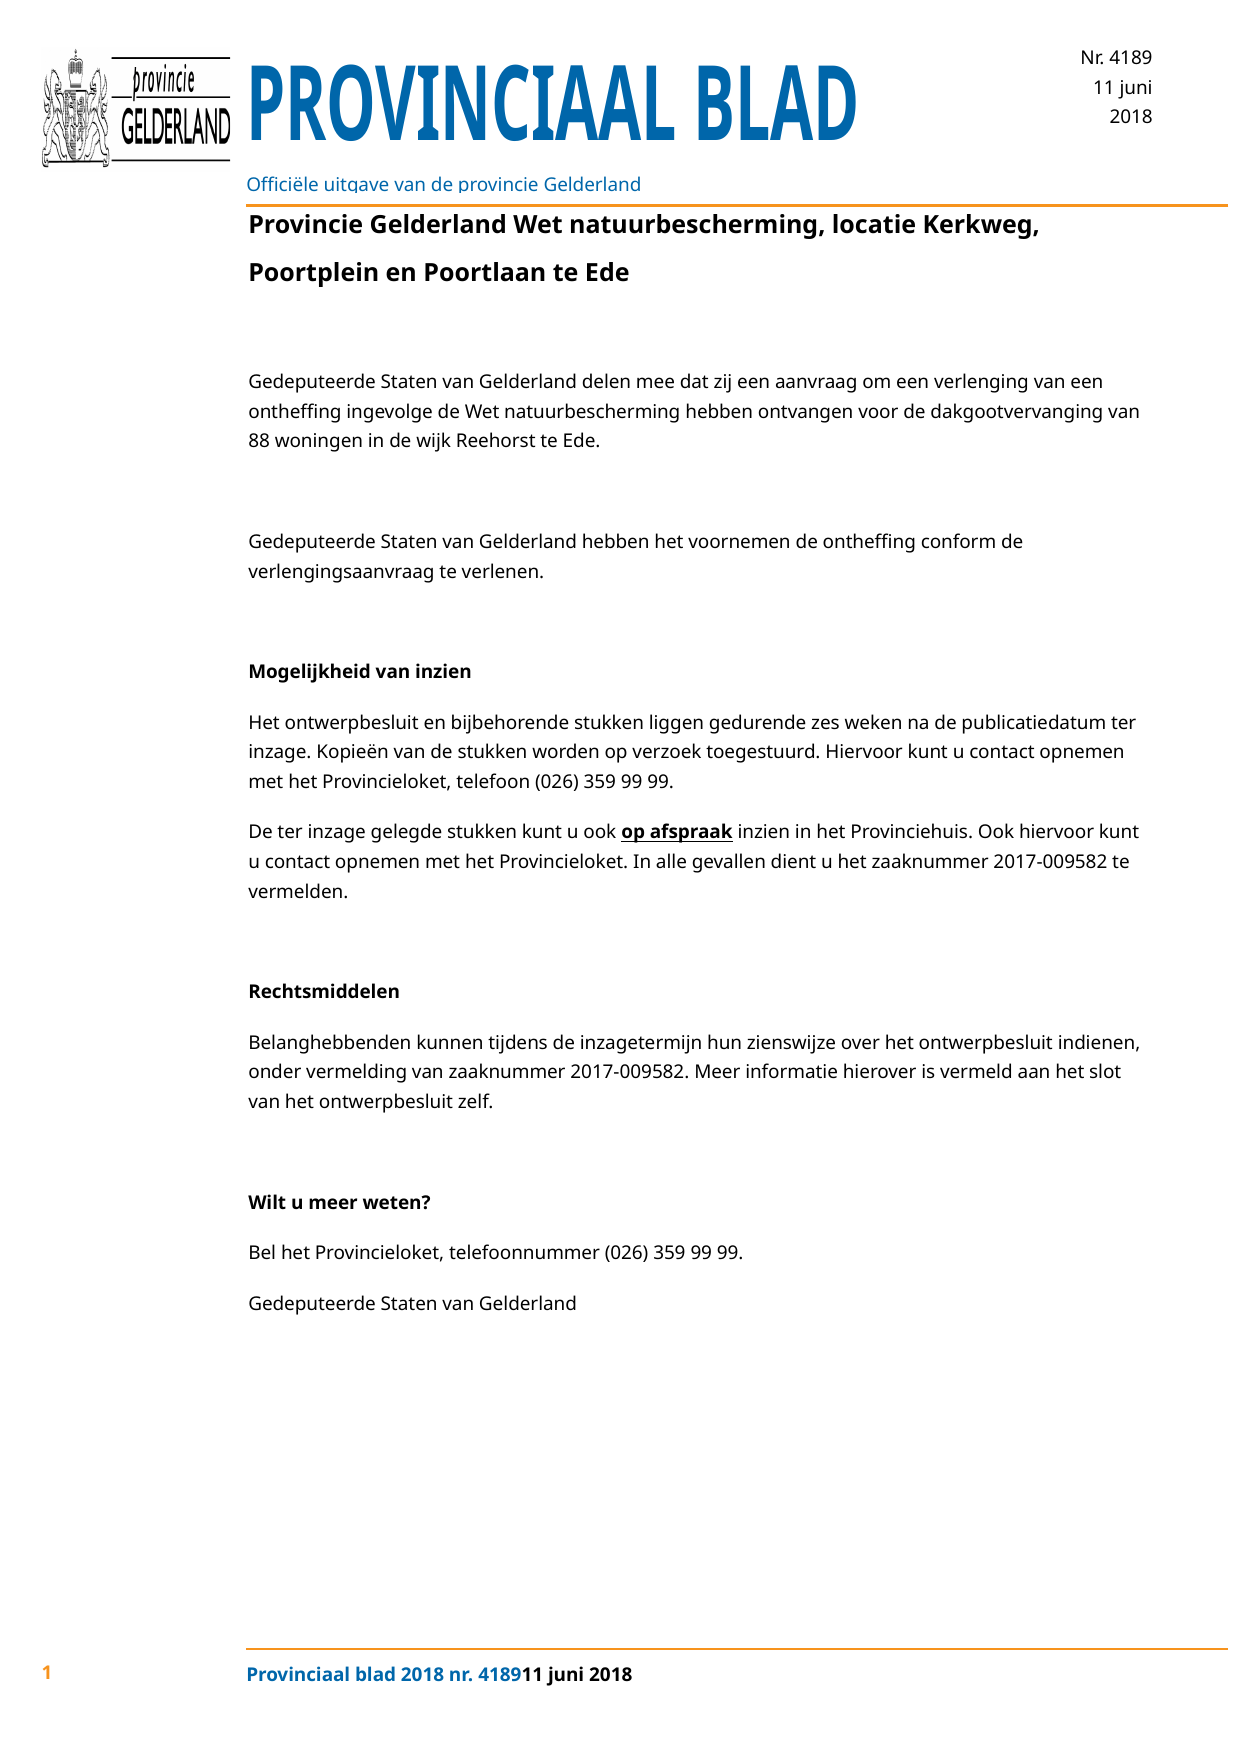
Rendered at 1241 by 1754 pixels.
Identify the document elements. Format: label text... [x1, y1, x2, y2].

text Gedeputeerde Staten van Gelderland delen mee dat zij een aanvraag om een verlenging van een ontheffing ingevolge de Wet natuurbescherming hebben ontvangen voor de dakgootvervanging van 88 woningen in de wijk Reehorst te Ede. [248, 368, 1152, 453]
text Bel het Provincieloket, telefoonnummer (026) 359 99 99. [248, 1239, 1152, 1265]
text Provincie Gelderland Wet natuurbescherming, locatie Kerkweg, Poortplein en Poortlaan te Ede [248, 207, 1152, 288]
text Gedeputeerde Staten van Gelderland [248, 1290, 1152, 1316]
text Het ontwerpbesluit en bijbehorende stukken liggen gedurende zes weken na de publicatiedatum ter inzage. Kopieën van de stukken worden op verzoek toegestuurd. Hiervoor kunt u contact opnemen met het Provincieloket, telefoon (026) 359 99 99. [248, 709, 1152, 794]
text Rechtsmiddelen [248, 979, 1152, 1004]
picture [41, 47, 231, 172]
text Mogelijkheid van inzien [248, 659, 1152, 684]
text De ter inzage gelegde stukken kunt u ook op afspraak inzien in het Provinciehuis. Ook hiervoor kunt u contact opnemen met het Provincieloket. In alle gevallen dient u het zaaknummer 2017-009582 te vermelden. [248, 819, 1152, 904]
text Wilt u meer weten? [248, 1189, 1152, 1215]
text Gedeputeerde Staten van Gelderland hebben het voornemen de ontheffing conform de verlengingsaanvraag te verlenen. [248, 528, 1152, 584]
text Belanghebbenden kunnen tijdens de inzagetermijn hun zienswijze over het ontwerpbesluit indienen, onder vermelding van zaaknummer 2017-009582. Meer informatie hierover is vermeld aan het slot van het ontwerpbesluit zelf. [248, 1029, 1152, 1114]
